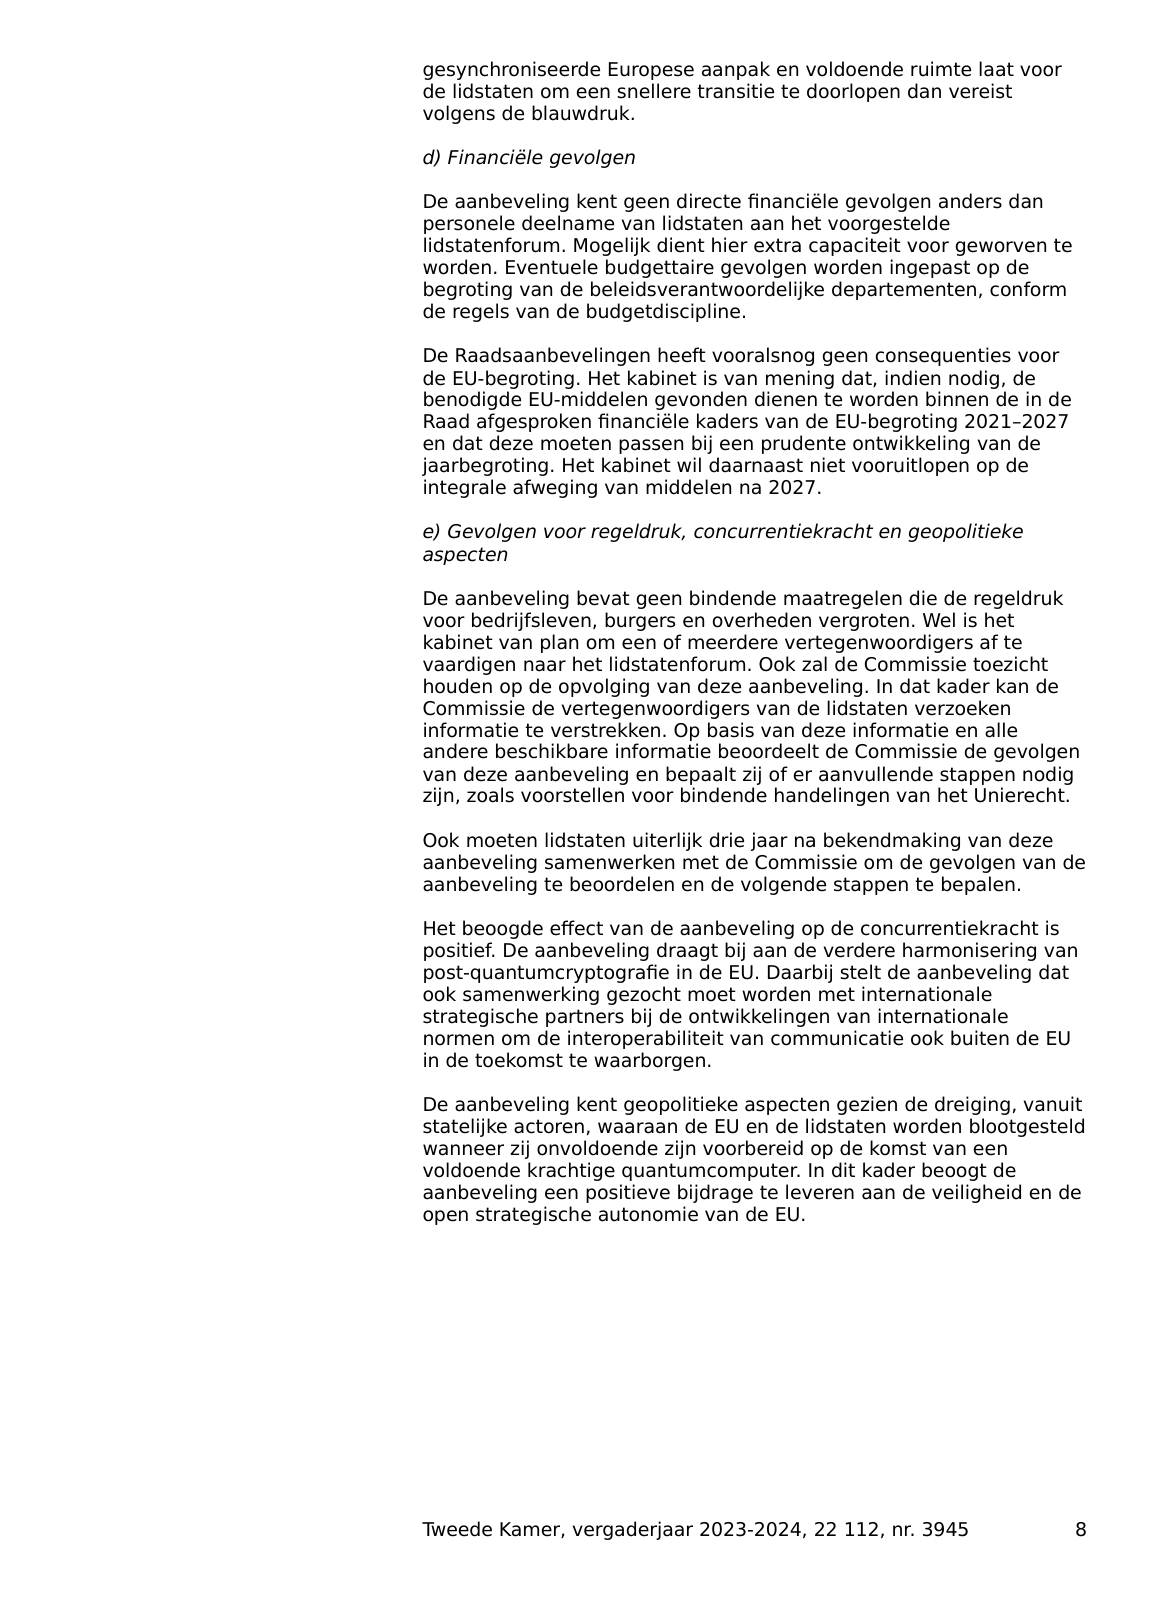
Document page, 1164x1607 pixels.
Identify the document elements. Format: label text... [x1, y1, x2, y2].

text De Raadsaanbevelingen heeft vooralsnog geen consequenties voor de EU-begroting. Het kabinet is van mening dat, indien nodig, de benodigde EU-middelen gevonden dienen te worden binnen de in de Raad afgesproken financiële kaders van de EU-begroting 2021–2027 en dat deze moeten passen bij een prudente ontwikkeling van de jaarbegroting. Het kabinet wil daarnaast niet vooruitlopen op de integrale afweging van middelen na 2027. [422, 345, 1087, 499]
subtitle e) Gevolgen voor regeldruk, concurrentiekracht en geopolitieke aspecten [422, 521, 1087, 565]
text gesynchroniseerde Europese aanpak en voldoende ruimte laat voor de lidstaten om een snellere transitie te doorlopen dan vereist volgens de blauwdruk. [422, 59, 1087, 125]
text De aanbeveling bevat geen bindende maatregelen die de regeldruk voor bedrijfsleven, burgers en overheden vergroten. Wel is het kabinet van plan om een of meerdere vertegenwoordigers af te vaardigen naar het lidstatenforum. Ook zal de Commissie toezicht houden op de opvolging van deze aanbeveling. In dat kader kan de Commissie de vertegenwoordigers van de lidstaten verzoeken informatie te verstrekken. Op basis van deze informatie en alle andere beschikbare informatie beoordeelt de Commissie de gevolgen van deze aanbeveling en bepaalt zij of er aanvullende stappen nodig zijn, zoals voorstellen voor bindende handelingen van het Unierecht. [422, 588, 1087, 807]
text Ook moeten lidstaten uiterlijk drie jaar na bekendmaking van deze aanbeveling samenwerken met de Commissie om de gevolgen van de aanbeveling te beoordelen en de volgende stappen te bepalen. [422, 829, 1087, 896]
text De aanbeveling kent geopolitieke aspecten gezien de dreiging, vanuit statelijke actoren, waaraan de EU en de lidstaten worden blootgesteld wanneer zij onvoldoende zijn voorbereid op de komst van een voldoende krachtige quantumcomputer. In dit kader beoogt de aanbeveling een positieve bijdrage te leveren aan de veiligheid en de open strategische autonomie van de EU. [422, 1094, 1087, 1226]
subtitle d) Financiële gevolgen [422, 147, 1087, 169]
text Het beoogde effect van de aanbeveling op de concurrentiekracht is positief. De aanbeveling draagt bij aan de verdere harmonisering van post-quantumcryptografie in de EU. Daarbij stelt de aanbeveling dat ook samenwerking gezocht moet worden met internationale strategische partners bij de ontwikkelingen van internationale normen om de interoperabiliteit van communicatie ook buiten de EU in de toekomst te waarborgen. [422, 918, 1087, 1072]
text De aanbeveling kent geen directe financiële gevolgen anders dan personele deelname van lidstaten aan het voorgestelde lidstatenforum. Mogelijk dient hier extra capaciteit voor geworven te worden. Eventuele budgettaire gevolgen worden ingepast op de begroting van de beleidsverantwoordelijke departementen, conform de regels van de budgetdiscipline. [422, 191, 1087, 323]
